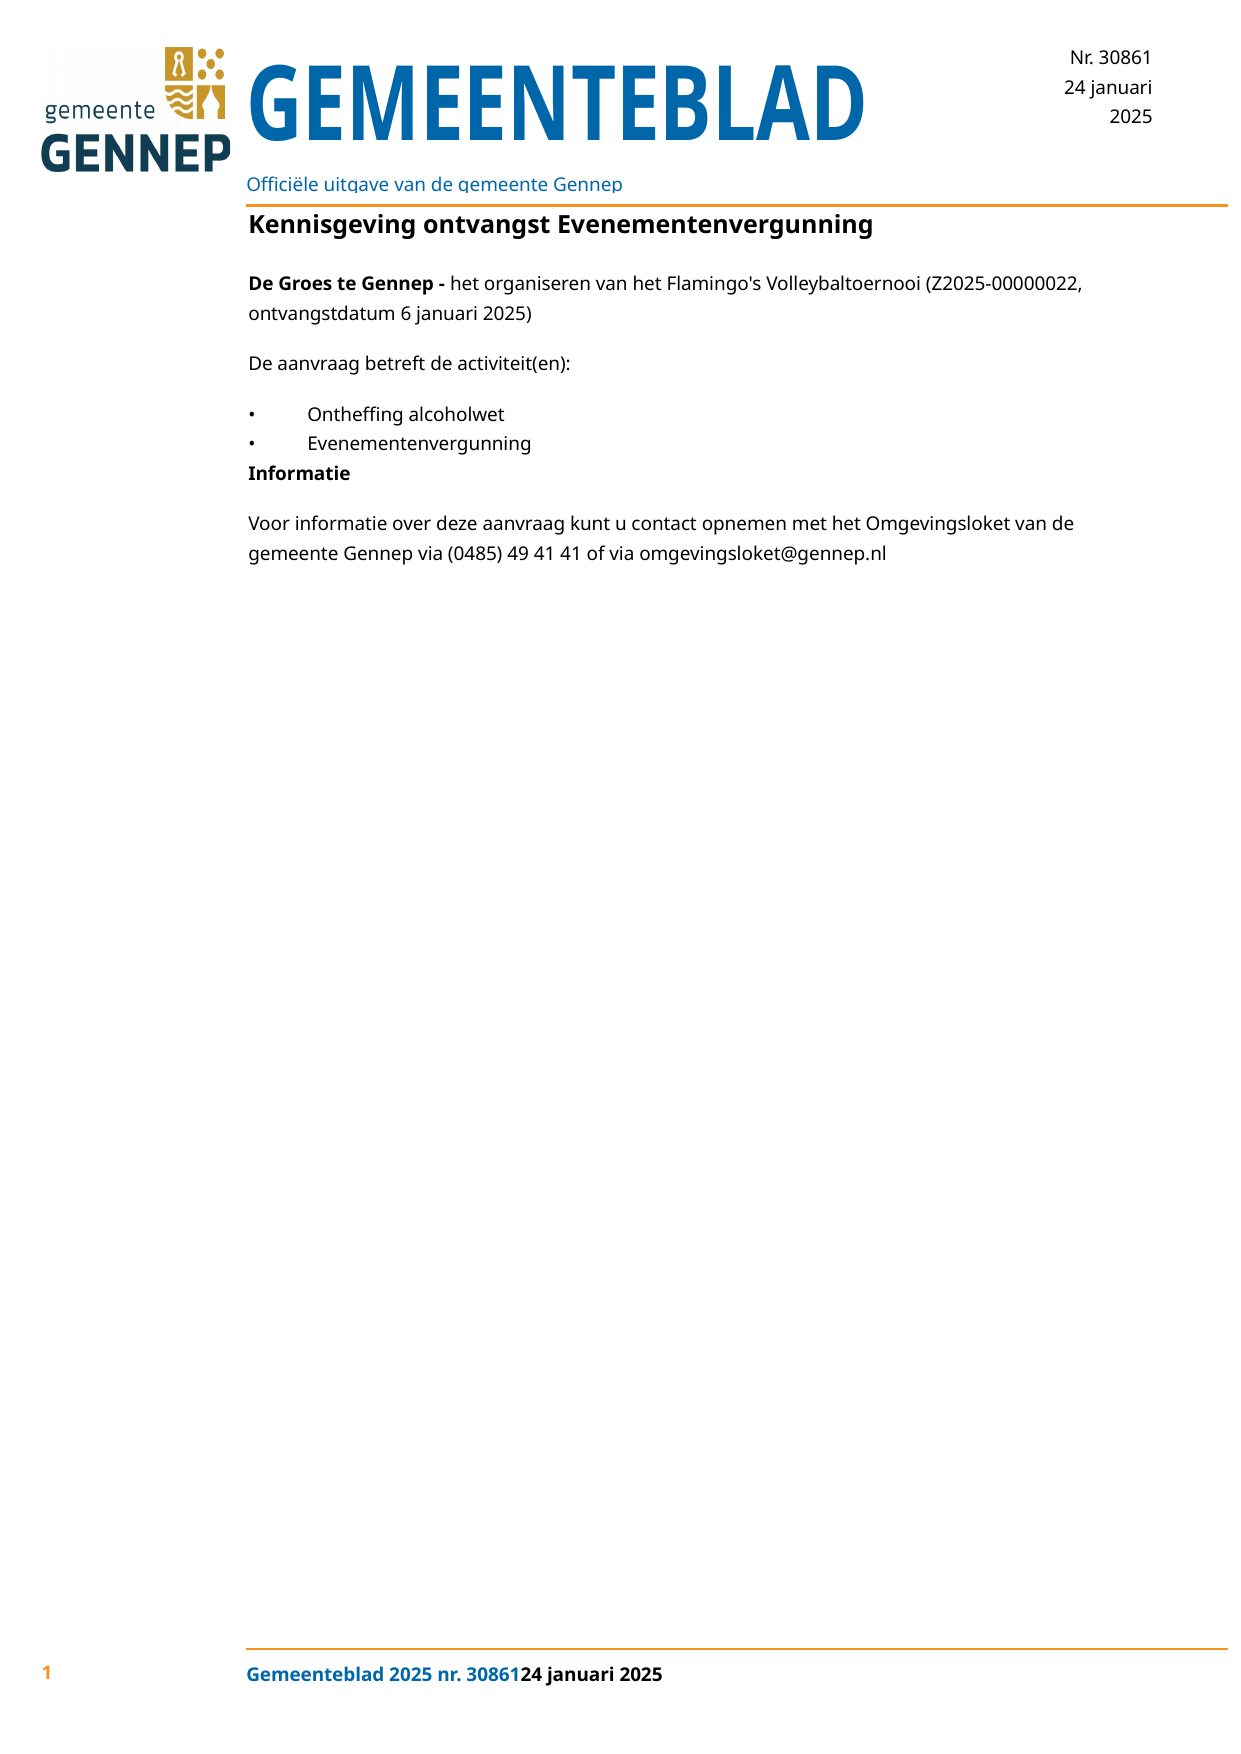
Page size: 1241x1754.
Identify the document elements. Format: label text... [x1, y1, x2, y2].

text De aanvraag betreft de activiteit(en): [248, 350, 1152, 376]
text Informatie [248, 460, 1152, 486]
text De Groes te Gennep - het organiseren van het Flamingo's Volleybaltoernooi (Z2025-00000022, ontvangstdatum 6 januari 2025) [248, 270, 1152, 326]
list Ontheffing alcoholwet [248, 401, 1152, 426]
picture [41, 47, 231, 172]
list Evenementenvergunning [248, 430, 1152, 456]
text Kennisgeving ontvangst Evenementenvergunning [248, 207, 1152, 241]
text Voor informatie over deze aanvraag kunt u contact opnemen met het Omgevingsloket van de gemeente Gennep via (0485) 49 41 41 of via omgevingsloket@gennep.nl [248, 510, 1152, 566]
